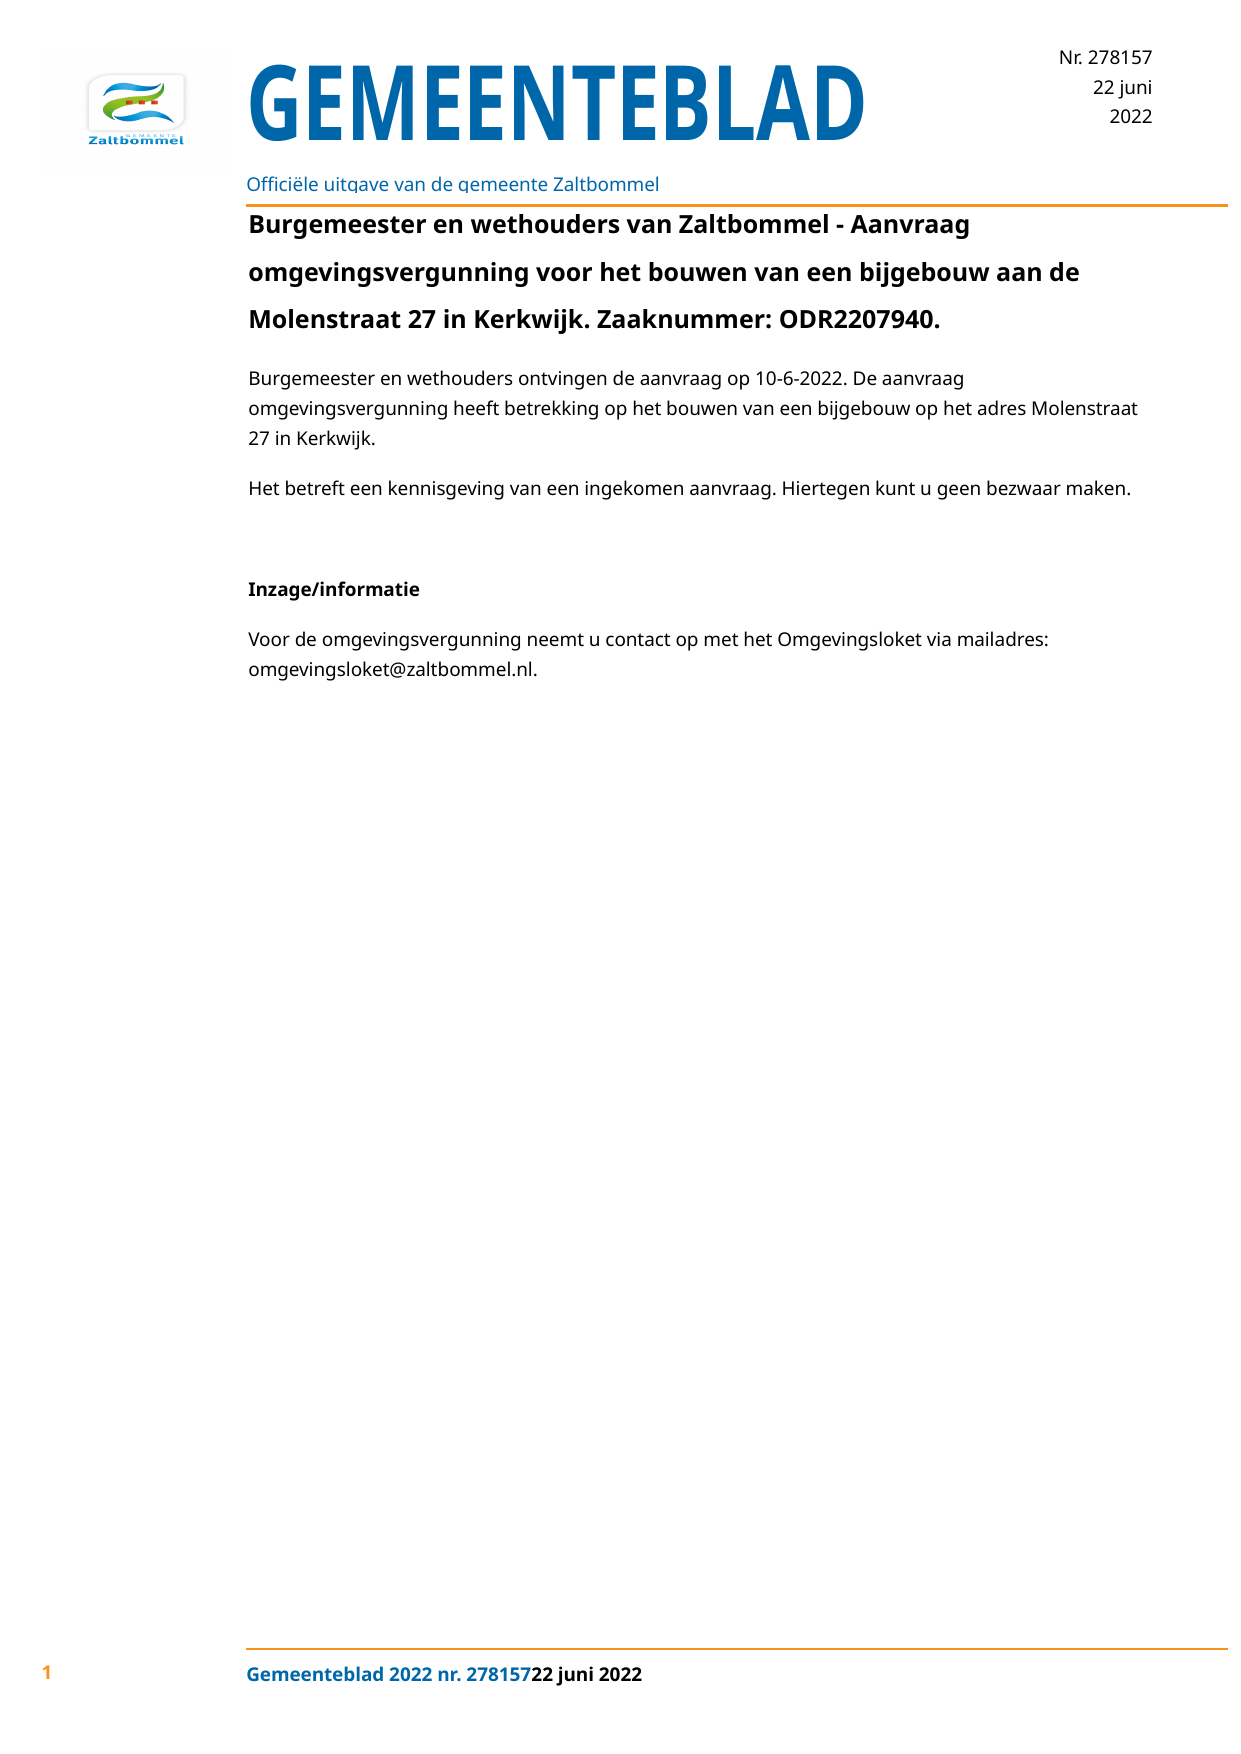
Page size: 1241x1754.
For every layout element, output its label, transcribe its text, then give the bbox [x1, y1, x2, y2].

text Voor de omgevingsvergunning neemt u contact op met het Omgevingsloket via mailadres: omgevingsloket@zaltbommel.nl. [248, 626, 1152, 682]
text Burgemeester en wethouders ontvingen de aanvraag op 10-6-2022. De aanvraag omgevingsvergunning heeft betrekking op het bouwen van een bijgebouw op het adres Molenstraat 27 in Kerkwijk. [248, 366, 1152, 450]
text Het betreft een kennisgeving van een ingekomen aanvraag. Hiertegen kunt u geen bezwaar maken. [248, 475, 1152, 501]
picture [41, 47, 231, 172]
text Burgemeester en wethouders van Zaltbommel - Aanvraag omgevingsvergunning voor het bouwen van een bijgebouw aan de Molenstraat 27 in Kerkwijk. Zaaknummer: ODR2207940. [248, 207, 1152, 336]
text Inzage/informatie [248, 576, 1152, 602]
